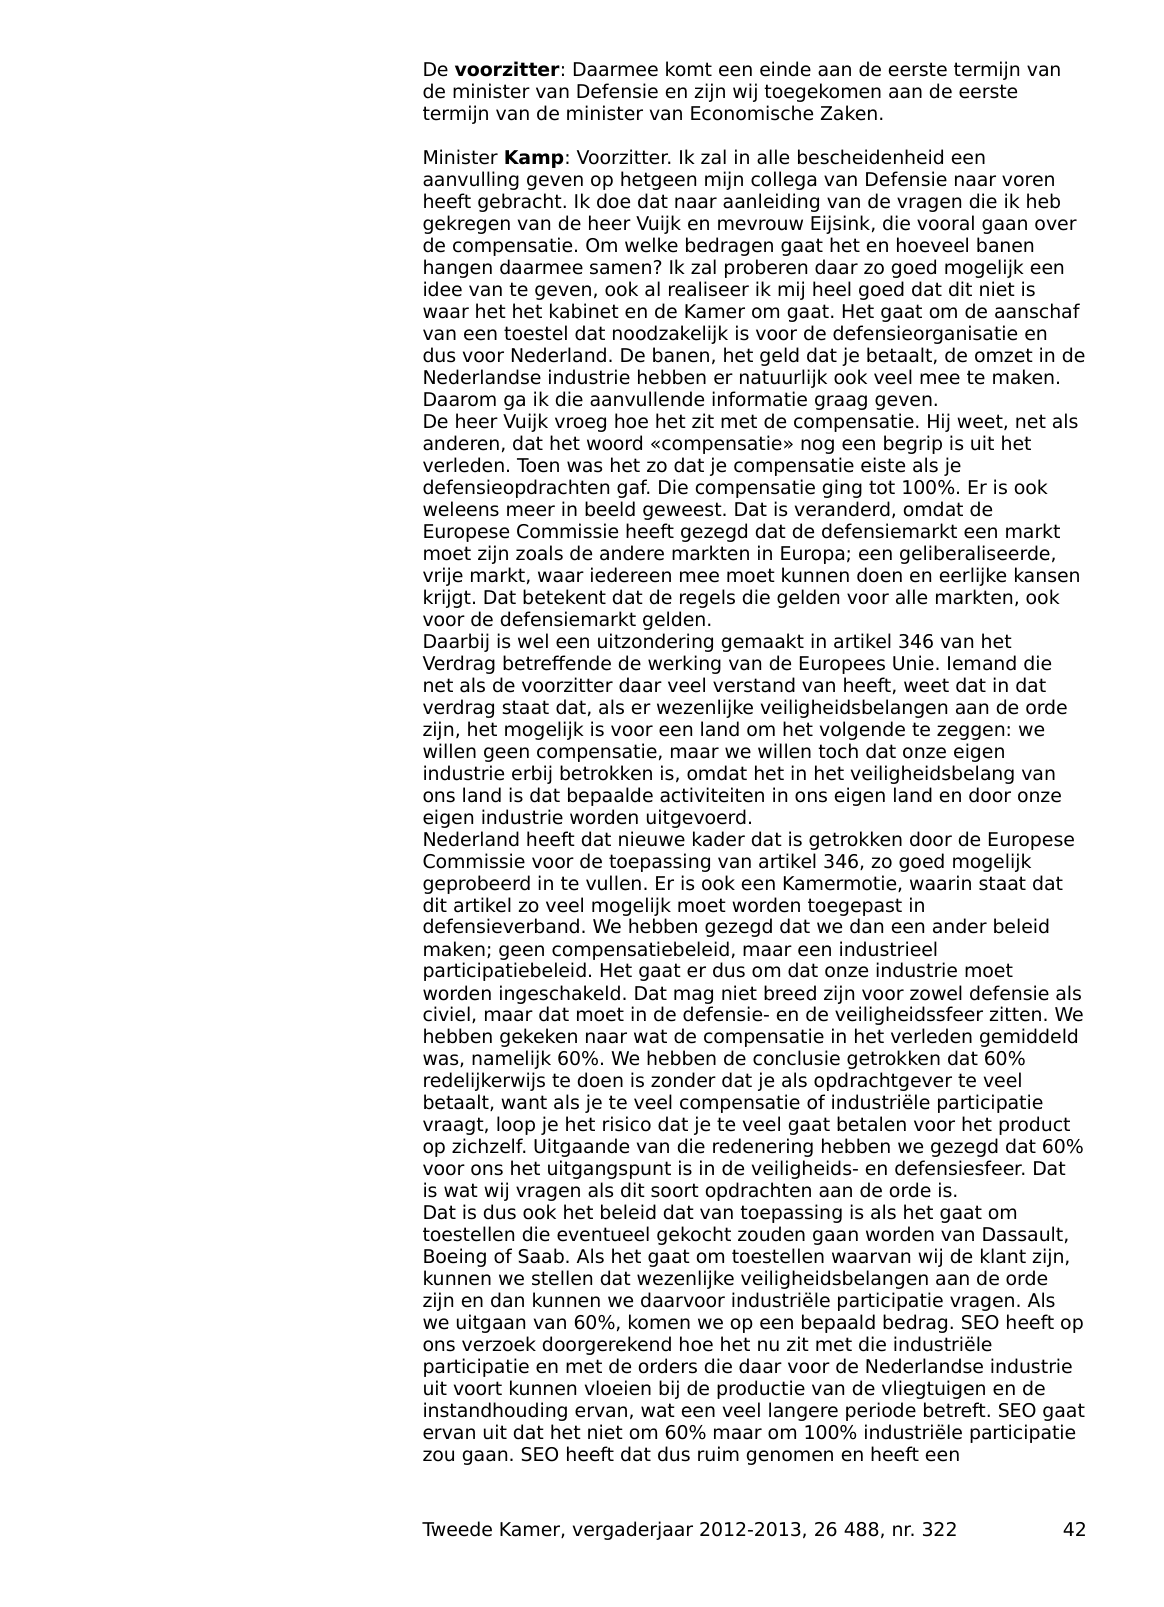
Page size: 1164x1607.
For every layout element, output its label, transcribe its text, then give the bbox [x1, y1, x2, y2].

text Dat is dus ook het beleid dat van toepassing is als het gaat om toestellen die eventueel gekocht zouden gaan worden van Dassault, Boeing of Saab. Als het gaat om toestellen waarvan wij de klant zijn, kunnen we stellen dat wezenlijke veiligheidsbelangen aan de orde zijn en dan kunnen we daarvoor industriële participatie vragen. Als we uitgaan van 60%, komen we op een bepaald bedrag. SEO heeft op ons verzoek doorgerekend hoe het nu zit met die industriële participatie en met de orders die daar voor de Nederlandse industrie uit voort kunnen vloeien bij de productie van de vliegtuigen en de instandhouding ervan, wat een veel langere periode betreft. SEO gaat ervan uit dat het niet om 60% maar om 100% industriële participatie zou gaan. SEO heeft dat dus ruim genomen en heeft een [422, 1202, 1087, 1466]
text Nederland heeft dat nieuwe kader dat is getrokken door de Europese Commissie voor de toepassing van artikel 346, zo goed mogelijk geprobeerd in te vullen. Er is ook een Kamermotie, waarin staat dat dit artikel zo veel mogelijk moet worden toegepast in defensieverband. We hebben gezegd dat we dan een ander beleid maken; geen compensatiebeleid, maar een industrieel participatiebeleid. Het gaat er dus om dat onze industrie moet worden ingeschakeld. Dat mag niet breed zijn voor zowel defensie als civiel, maar dat moet in de defensie- en de veiligheidssfeer zitten. We hebben gekeken naar wat de compensatie in het verleden gemiddeld was, namelijk 60%. We hebben de conclusie getrokken dat 60% redelijkerwijs te doen is zonder dat je als opdrachtgever te veel betaalt, want als je te veel compensatie of industriële participatie vraagt, loop je het risico dat je te veel gaat betalen voor het product op zichzelf. Uitgaande van die redenering hebben we gezegd dat 60% voor ons het uitgangspunt is in de veiligheids- en defensiesfeer. Dat is wat wij vragen als dit soort opdrachten aan de orde is. [422, 828, 1087, 1202]
text Minister Kamp: Voorzitter. Ik zal in alle bescheidenheid een aanvulling geven op hetgeen mijn collega van Defensie naar voren heeft gebracht. Ik doe dat naar aanleiding van de vragen die ik heb gekregen van de heer Vuijk en mevrouw Eijsink, die vooral gaan over de compensatie. Om welke bedragen gaat het en hoeveel banen hangen daarmee samen? Ik zal proberen daar zo goed mogelijk een idee van te geven, ook al realiseer ik mij heel goed dat dit niet is waar het het kabinet en de Kamer om gaat. Het gaat om de aanschaf van een toestel dat noodzakelijk is voor de defensieorganisatie en dus voor Nederland. De banen, het geld dat je betaalt, de omzet in de Nederlandse industrie hebben er natuurlijk ook veel mee te maken. Daarom ga ik die aanvullende informatie graag geven. [422, 147, 1087, 411]
text De voorzitter: Daarmee komt een einde aan de eerste termijn van de minister van Defensie en zijn wij toegekomen aan de eerste termijn van de minister van Economische Zaken. [422, 59, 1087, 125]
text Daarbij is wel een uitzondering gemaakt in artikel 346 van het Verdrag betreffende de werking van de Europees Unie. Iemand die net als de voorzitter daar veel verstand van heeft, weet dat in dat verdrag staat dat, als er wezenlijke veiligheidsbelangen aan de orde zijn, het mogelijk is voor een land om het volgende te zeggen: we willen geen compensatie, maar we willen toch dat onze eigen industrie erbij betrokken is, omdat het in het veiligheidsbelang van ons land is dat bepaalde activiteiten in ons eigen land en door onze eigen industrie worden uitgevoerd. [422, 631, 1087, 828]
text De heer Vuijk vroeg hoe het zit met de compensatie. Hij weet, net als anderen, dat het woord «compensatie» nog een begrip is uit het verleden. Toen was het zo dat je compensatie eiste als je defensieopdrachten gaf. Die compensatie ging tot 100%. Er is ook weleens meer in beeld geweest. Dat is veranderd, omdat de Europese Commissie heeft gezegd dat de defensiemarkt een markt moet zijn zoals de andere markten in Europa; een geliberaliseerde, vrije markt, waar iedereen mee moet kunnen doen en eerlijke kansen krijgt. Dat betekent dat de regels die gelden voor alle markten, ook voor de defensiemarkt gelden. [422, 411, 1087, 631]
